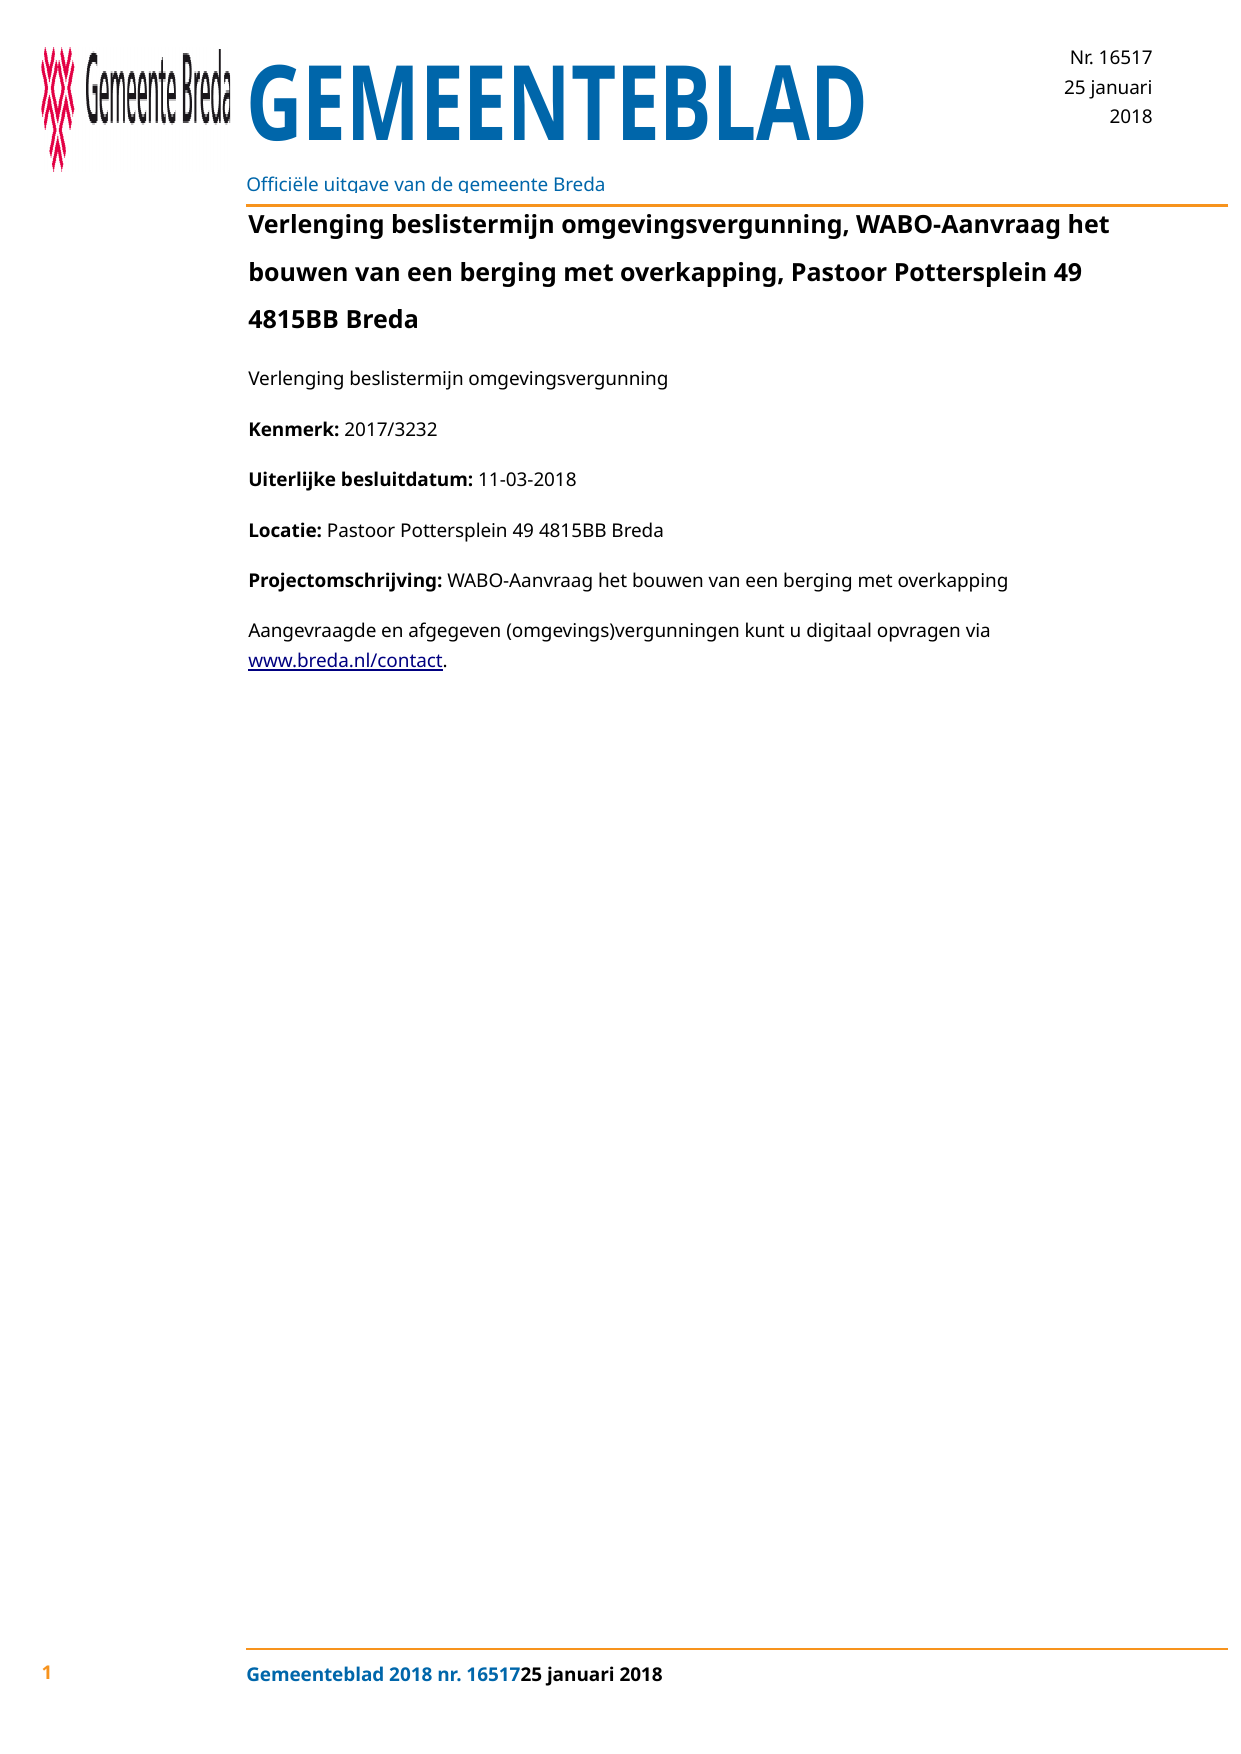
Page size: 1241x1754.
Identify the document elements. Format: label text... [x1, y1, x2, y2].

text Verlenging beslistermijn omgevingsvergunning [248, 366, 1152, 391]
text Uiterlijke besluitdatum: 11-03-2018 [248, 466, 1152, 492]
text Locatie: Pastoor Pottersplein 49 4815BB Breda [248, 517, 1152, 542]
text Kenmerk: 2017/3232 [248, 416, 1152, 442]
text Verlenging beslistermijn omgevingsvergunning, WABO-Aanvraag het bouwen van een berging met overkapping, Pastoor Pottersplein 49 4815BB Breda [248, 207, 1152, 336]
text Aangevraagde en afgegeven (omgevings)vergunningen kunt u digitaal opvragen via www.breda.nl/contact. [248, 618, 1152, 673]
text Projectomschrijving: WABO-Aanvraag het bouwen van een berging met overkapping [248, 567, 1152, 593]
picture [41, 47, 231, 172]
